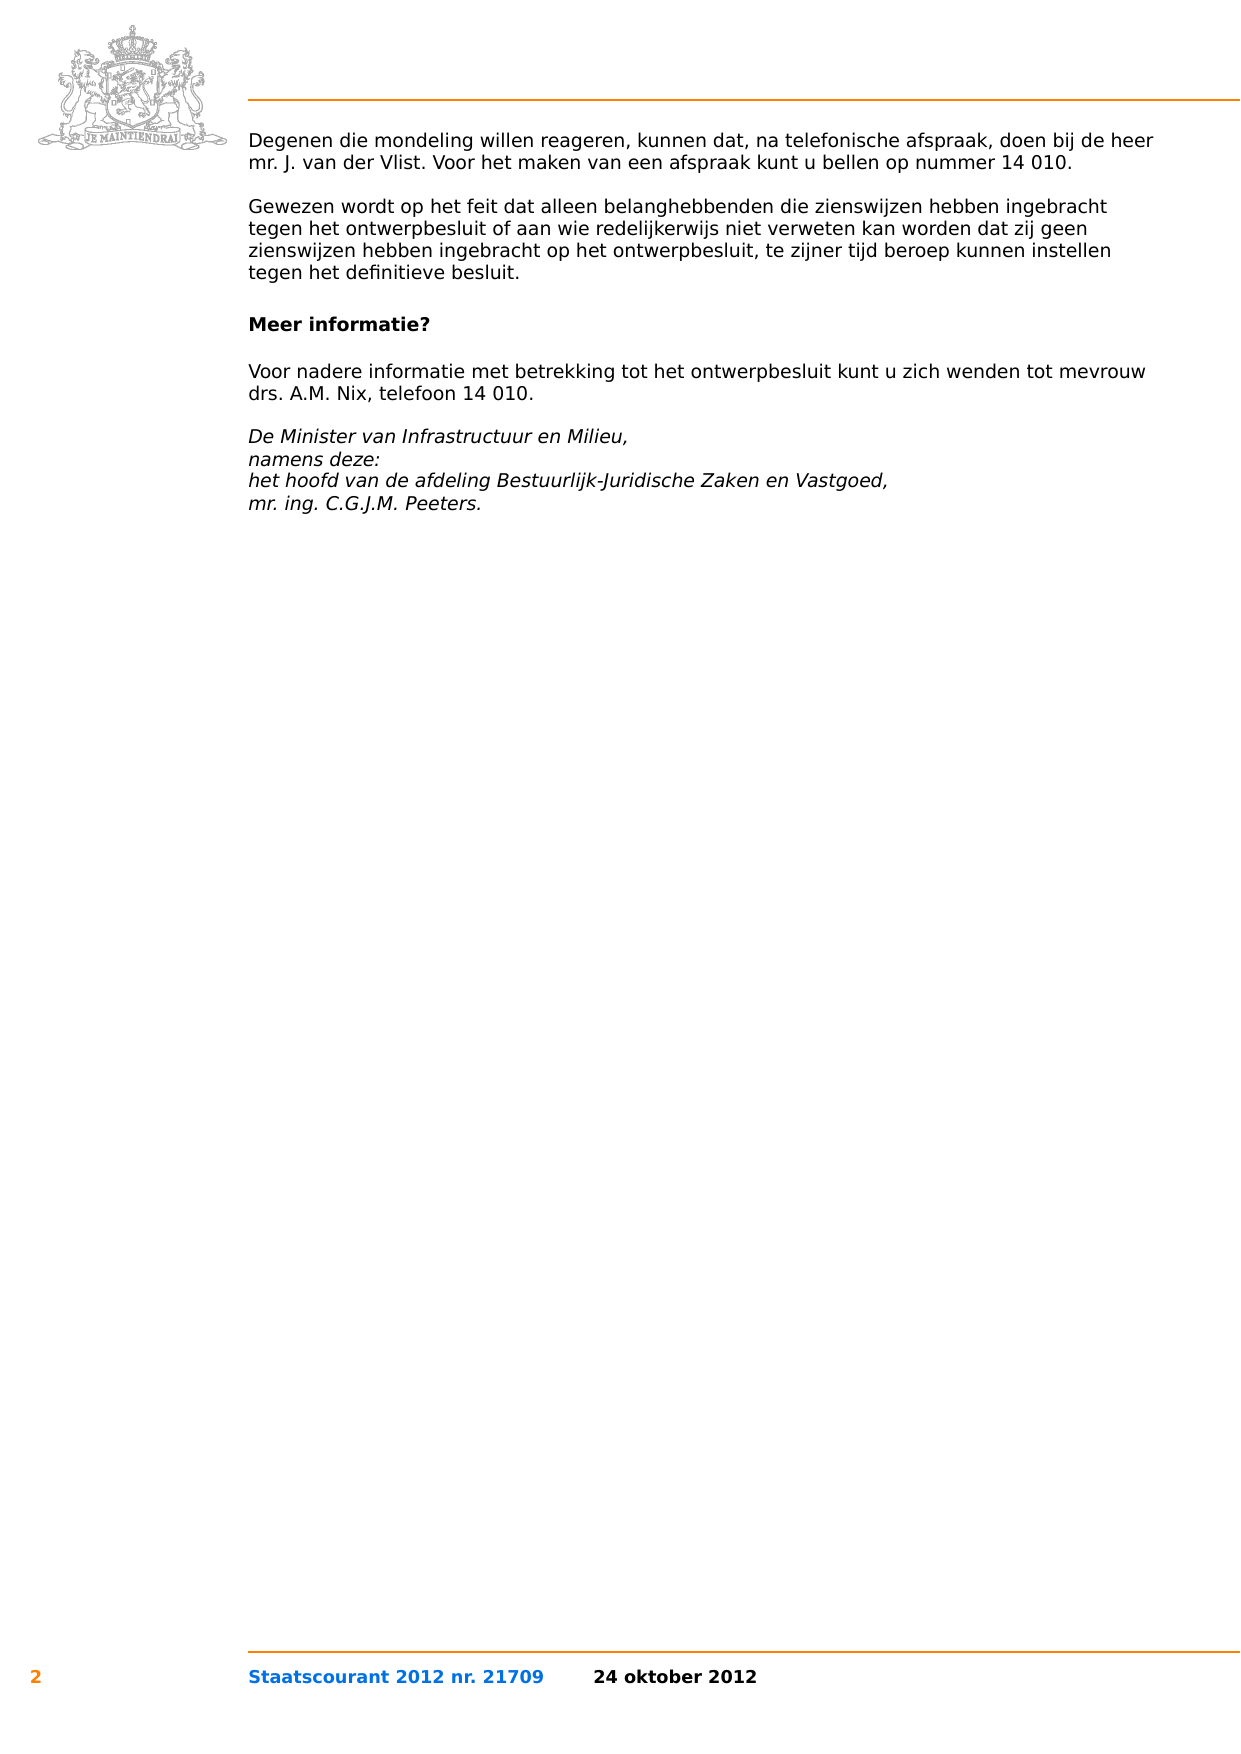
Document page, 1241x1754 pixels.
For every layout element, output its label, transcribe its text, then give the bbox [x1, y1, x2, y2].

picture [38, 25, 227, 150]
text Degenen die mondeling willen reageren, kunnen dat, na telefonische afspraak, doen bij de heer [248, 130, 1163, 152]
subtitle Meer informatie? [248, 314, 1163, 336]
text De Minister van Infrastructuur en Milieu, namens deze: het hoofd van de afdeling Bestuurlijk-Juridische Zaken en Vastgoed, mr. ing. C.G.J.M. Peeters. [248, 426, 1163, 514]
text mr. J. van der Vlist. Voor het maken van een afspraak kunt u bellen op nummer 14 010. [248, 152, 1163, 174]
text Gewezen wordt op het feit dat alleen belanghebbenden die zienswijzen hebben ingebracht tegen het ontwerpbesluit of aan wie redelijkerwijs niet verweten kan worden dat zij geen zienswijzen hebben ingebracht op het ontwerpbesluit, te zijner tijd beroep kunnen instellen tegen het definitieve besluit. [248, 196, 1163, 284]
text Voor nadere informatie met betrekking tot het ontwerpbesluit kunt u zich wenden tot mevrouw drs. A.M. Nix, telefoon 14 010. [248, 361, 1163, 404]
